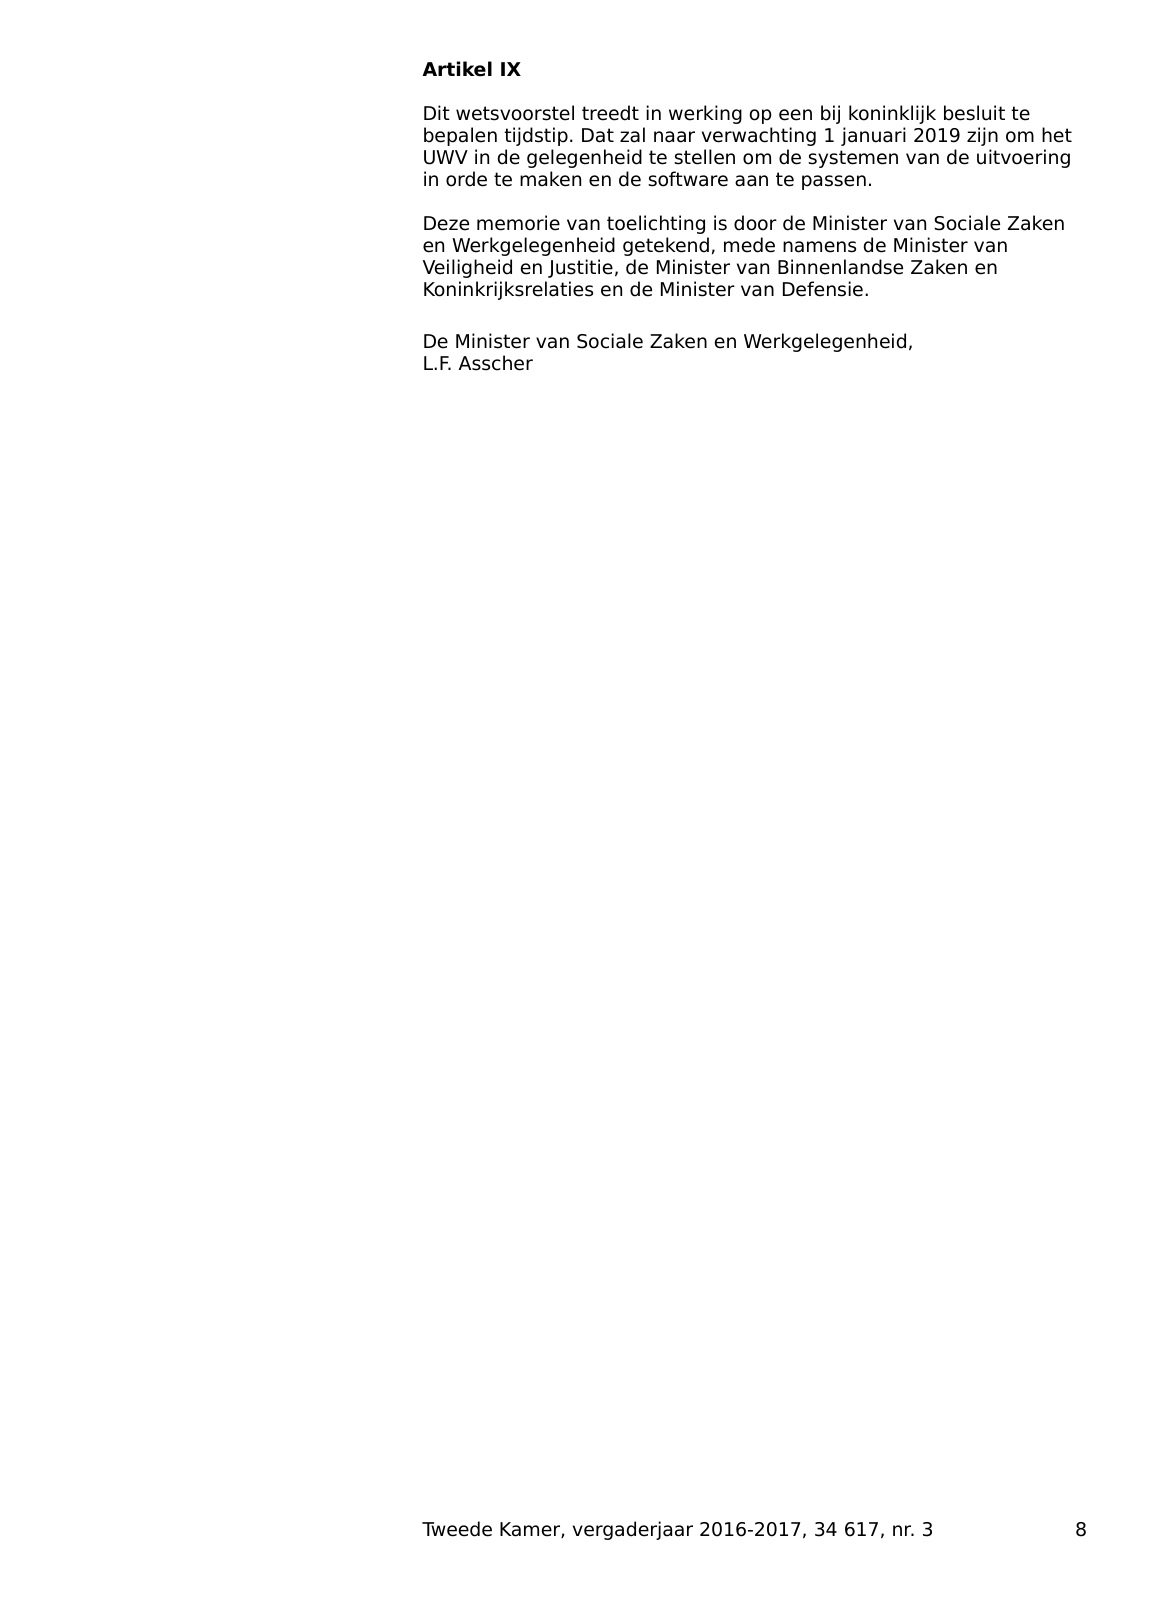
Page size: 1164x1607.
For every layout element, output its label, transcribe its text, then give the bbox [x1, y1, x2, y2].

text Dit wetsvoorstel treedt in werking op een bij koninklijk besluit te bepalen tijdstip. Dat zal naar verwachting 1 januari 2019 zijn om het UWV in de gelegenheid te stellen om de systemen van de uitvoering in orde te maken en de software aan te passen. [422, 103, 1087, 191]
text De Minister van Sociale Zaken en Werkgelegenheid, L.F. Asscher [422, 331, 1087, 375]
subtitle Artikel IX [422, 59, 1087, 81]
text Deze memorie van toelichting is door de Minister van Sociale Zaken en Werkgelegenheid getekend, mede namens de Minister van Veiligheid en Justitie, de Minister van Binnenlandse Zaken en Koninkrijksrelaties en de Minister van Defensie. [422, 213, 1087, 301]
